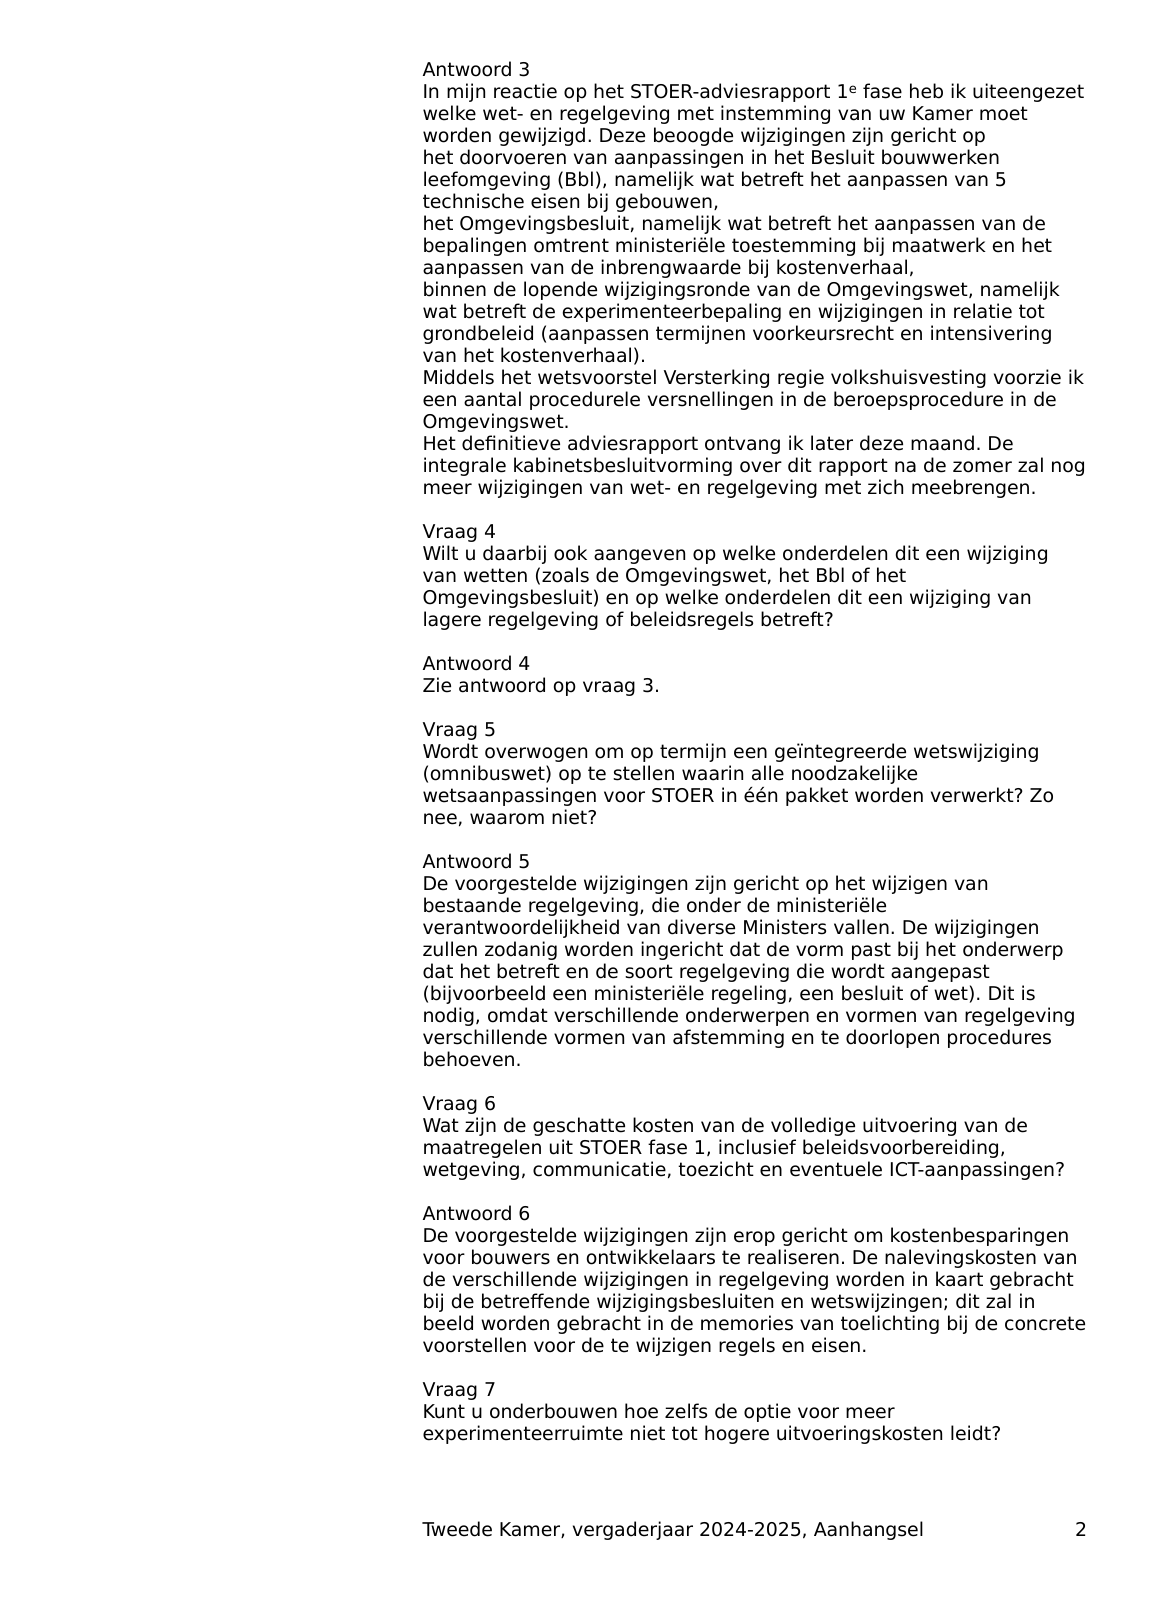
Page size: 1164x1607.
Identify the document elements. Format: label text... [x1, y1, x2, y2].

text Vraag 6 [422, 1093, 1087, 1115]
text Kunt u onderbouwen hoe zelfs de optie voor meer experimenteerruimte niet tot hogere uitvoeringskosten leidt? [422, 1401, 1087, 1445]
text Antwoord 6 [422, 1203, 1087, 1225]
text Antwoord 3 [422, 59, 1087, 81]
text De voorgestelde wijzigingen zijn gericht op het wijzigen van bestaande regelgeving, die onder de ministeriële verantwoordelijkheid van diverse Ministers vallen. De wijzigingen zullen zodanig worden ingericht dat de vorm past bij het onderwerp dat het betreft en de soort regelgeving die wordt aangepast (bijvoorbeeld een ministeriële regeling, een besluit of wet). Dit is nodig, omdat verschillende onderwerpen en vormen van regelgeving verschillende vormen van afstemming en te doorlopen procedures behoeven. [422, 873, 1087, 1071]
text De voorgestelde wijzigingen zijn erop gericht om kostenbesparingen voor bouwers en ontwikkelaars te realiseren. De nalevingskosten van de verschillende wijzigingen in regelgeving worden in kaart gebracht bij de betreffende wijzigingsbesluiten en wetswijzingen; dit zal in beeld worden gebracht in de memories van toelichting bij de concrete voorstellen voor de te wijzigen regels en eisen. [422, 1225, 1087, 1357]
text Vraag 5 [422, 719, 1087, 741]
text Wat zijn de geschatte kosten van de volledige uitvoering van de maatregelen uit STOER fase 1, inclusief beleidsvoorbereiding, wetgeving, communicatie, toezicht en eventuele ICT-aanpassingen? [422, 1115, 1087, 1181]
text Middels het wetsvoorstel Versterking regie volkshuisvesting voorzie ik een aantal procedurele versnellingen in de beroepsprocedure in de Omgevingswet. [422, 367, 1087, 433]
text het doorvoeren van aanpassingen in het Besluit bouwwerken leefomgeving (Bbl), namelijk wat betreft het aanpassen van 5 technische eisen bij gebouwen, [422, 147, 1087, 213]
text Wordt overwogen om op termijn een geïntegreerde wetswijziging (omnibuswet) op te stellen waarin alle noodzakelijke wetsaanpassingen voor STOER in één pakket worden verwerkt? Zo nee, waarom niet? [422, 741, 1087, 829]
text Zie antwoord op vraag 3. [422, 675, 1087, 697]
text binnen de lopende wijzigingsronde van de Omgevingswet, namelijk wat betreft de experimenteerbepaling en wijzigingen in relatie tot grondbeleid (aanpassen termijnen voorkeursrecht en intensivering van het kostenverhaal). [422, 279, 1087, 367]
text het Omgevingsbesluit, namelijk wat betreft het aanpassen van de bepalingen omtrent ministeriële toestemming bij maatwerk en het aanpassen van de inbrengwaarde bij kostenverhaal, [422, 213, 1087, 279]
text Vraag 4 [422, 521, 1087, 543]
text Vraag 7 [422, 1379, 1087, 1401]
text Het definitieve adviesrapport ontvang ik later deze maand. De integrale kabinetsbesluitvorming over dit rapport na de zomer zal nog meer wijzigingen van wet- en regelgeving met zich meebrengen. [422, 433, 1087, 499]
text In mijn reactie op het STOER-adviesrapport 1e fase heb ik uiteengezet welke wet- en regelgeving met instemming van uw Kamer moet worden gewijzigd. Deze beoogde wijzigingen zijn gericht op [422, 81, 1087, 147]
text Antwoord 4 [422, 653, 1087, 675]
text Antwoord 5 [422, 851, 1087, 873]
text Wilt u daarbij ook aangeven op welke onderdelen dit een wijziging van wetten (zoals de Omgevingswet, het Bbl of het Omgevingsbesluit) en op welke onderdelen dit een wijziging van lagere regelgeving of beleidsregels betreft? [422, 543, 1087, 631]
